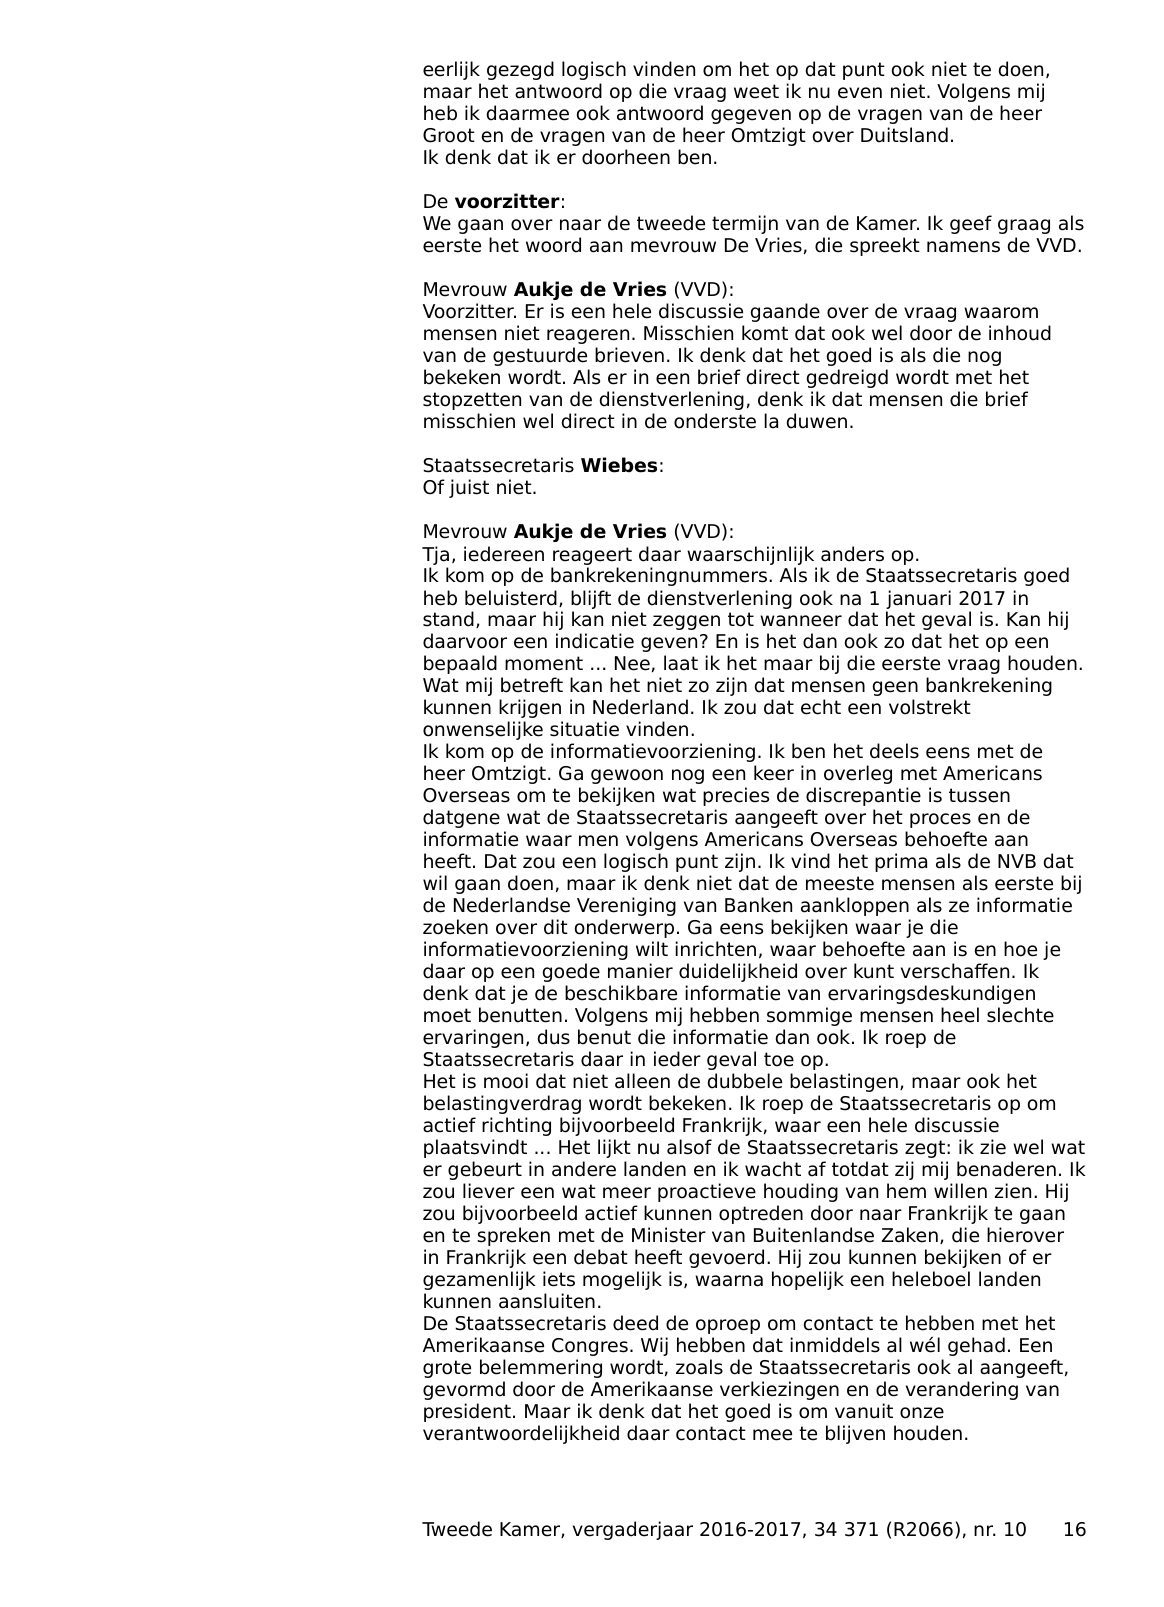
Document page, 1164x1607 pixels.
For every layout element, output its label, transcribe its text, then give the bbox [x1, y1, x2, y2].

text Voorzitter. Er is een hele discussie gaande over de vraag waarom mensen niet reageren. Misschien komt dat ook wel door de inhoud van de gestuurde brieven. Ik denk dat het goed is als die nog bekeken wordt. Als er in een brief direct gedreigd wordt met het stopzetten van de dienstverlening, denk ik dat mensen die brief misschien wel direct in de onderste la duwen. [422, 301, 1087, 433]
text Het is mooi dat niet alleen de dubbele belastingen, maar ook het belastingverdrag wordt bekeken. Ik roep de Staatssecretaris op om actief richting bijvoorbeeld Frankrijk, waar een hele discussie plaatsvindt ... Het lijkt nu alsof de Staatssecretaris zegt: ik zie wel wat er gebeurt in andere landen en ik wacht af totdat zij mij benaderen. Ik zou liever een wat meer proactieve houding van hem willen zien. Hij zou bijvoorbeeld actief kunnen optreden door naar Frankrijk te gaan en te spreken met de Minister van Buitenlandse Zaken, die hierover in Frankrijk een debat heeft gevoerd. Hij zou kunnen bekijken of er gezamenlijk iets mogelijk is, waarna hopelijk een heleboel landen kunnen aansluiten. [422, 1071, 1087, 1313]
text Ik denk dat ik er doorheen ben. [422, 147, 1087, 169]
text eerlijk gezegd logisch vinden om het op dat punt ook niet te doen, maar het antwoord op die vraag weet ik nu even niet. Volgens mij heb ik daarmee ook antwoord gegeven op de vragen van de heer Groot en de vragen van de heer Omtzigt over Duitsland. [422, 59, 1087, 147]
text Mevrouw Aukje de Vries (VVD): [422, 279, 1087, 301]
text Ik kom op de bankrekeningnummers. Als ik de Staatssecretaris goed heb beluisterd, blijft de dienstverlening ook na 1 januari 2017 in stand, maar hij kan niet zeggen tot wanneer dat het geval is. Kan hij daarvoor een indicatie geven? En is het dan ook zo dat het op een bepaald moment ... Nee, laat ik het maar bij die eerste vraag houden. Wat mij betreft kan het niet zo zijn dat mensen geen bankrekening kunnen krijgen in Nederland. Ik zou dat echt een volstrekt onwenselijke situatie vinden. [422, 565, 1087, 741]
text De voorzitter: [422, 191, 1087, 213]
text We gaan over naar de tweede termijn van de Kamer. Ik geef graag als eerste het woord aan mevrouw De Vries, die spreekt namens de VVD. [422, 213, 1087, 257]
text Ik kom op de informatievoorziening. Ik ben het deels eens met de heer Omtzigt. Ga gewoon nog een keer in overleg met Americans Overseas om te bekijken wat precies de discrepantie is tussen datgene wat de Staatssecretaris aangeeft over het proces en de informatie waar men volgens Americans Overseas behoefte aan heeft. Dat zou een logisch punt zijn. Ik vind het prima als de NVB dat wil gaan doen, maar ik denk niet dat de meeste mensen als eerste bij de Nederlandse Vereniging van Banken aankloppen als ze informatie zoeken over dit onderwerp. Ga eens bekijken waar je die informatievoorziening wilt inrichten, waar behoefte aan is en hoe je daar op een goede manier duidelijkheid over kunt verschaffen. Ik denk dat je de beschikbare informatie van ervaringsdeskundigen moet benutten. Volgens mij hebben sommige mensen heel slechte ervaringen, dus benut die informatie dan ook. Ik roep de Staatssecretaris daar in ieder geval toe op. [422, 741, 1087, 1071]
text De Staatssecretaris deed de oproep om contact te hebben met het Amerikaanse Congres. Wij hebben dat inmiddels al wél gehad. Een grote belemmering wordt, zoals de Staatssecretaris ook al aangeeft, gevormd door de Amerikaanse verkiezingen en de verandering van president. Maar ik denk dat het goed is om vanuit onze verantwoordelijkheid daar contact mee te blijven houden. [422, 1313, 1087, 1444]
text Staatssecretaris Wiebes: [422, 455, 1087, 477]
text Tja, iedereen reageert daar waarschijnlijk anders op. [422, 543, 1087, 565]
text Of juist niet. [422, 477, 1087, 499]
text Mevrouw Aukje de Vries (VVD): [422, 521, 1087, 543]
